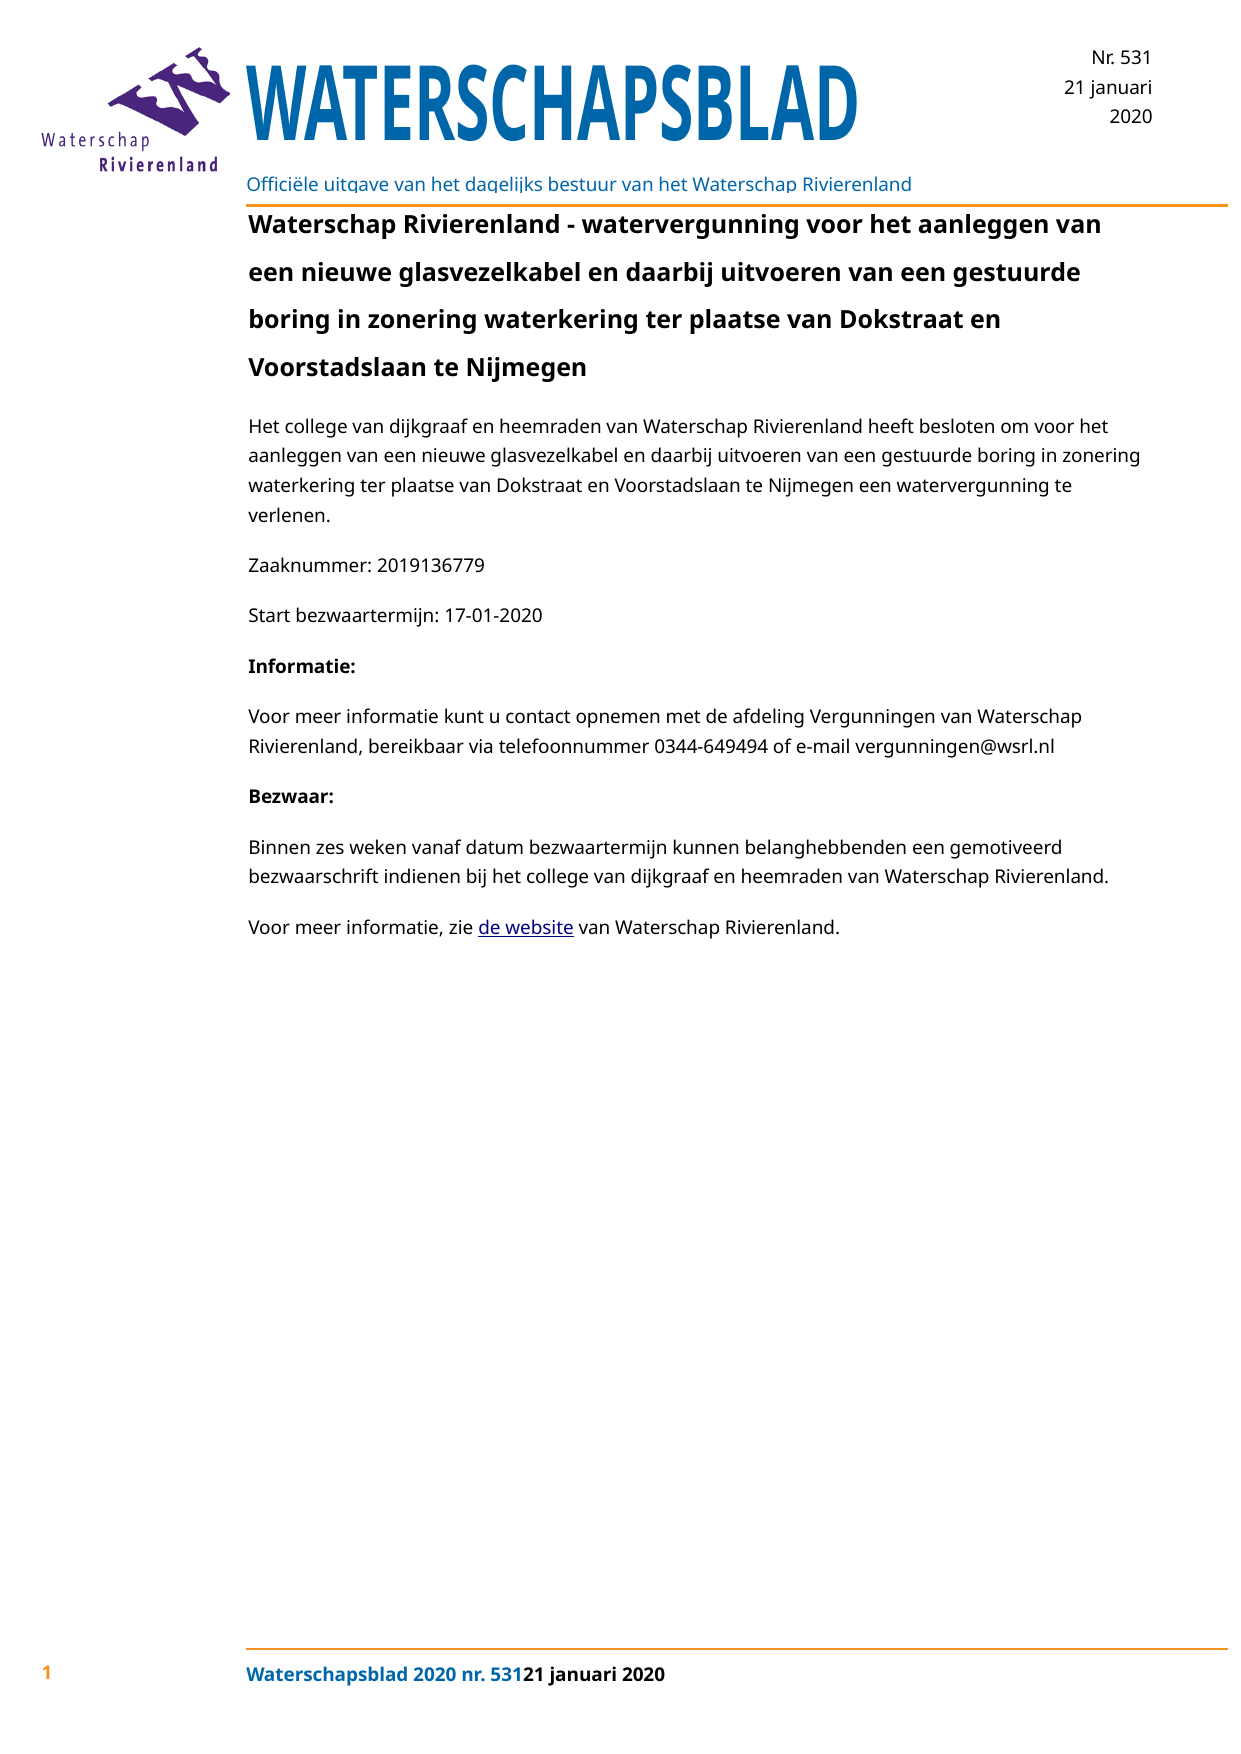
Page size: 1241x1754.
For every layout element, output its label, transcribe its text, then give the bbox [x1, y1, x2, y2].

text Zaaknummer: 2019136779 [248, 552, 1152, 578]
text Voor meer informatie, zie de website van Waterschap Rivierenland. [248, 914, 1152, 940]
text Het college van dijkgraaf en heemraden van Waterschap Rivierenland heeft besloten om voor het aanleggen van een nieuwe glasvezelkabel en daarbij uitvoeren van een gestuurde boring in zonering waterkering ter plaatse van Dokstraat en Voorstadslaan te Nijmegen een watervergunning te verlenen. [248, 413, 1152, 528]
text Start bezwaartermijn: 17-01-2020 [248, 603, 1152, 628]
picture [41, 47, 231, 172]
text Voor meer informatie kunt u contact opnemen met de afdeling Vergunningen van Waterschap Rivierenland, bereikbaar via telefoonnummer 0344-649494 of e-mail vergunningen@wsrl.nl [248, 703, 1152, 759]
text Waterschap Rivierenland - watervergunning voor het aanleggen van een nieuwe glasvezelkabel en daarbij uitvoeren van een gestuurde boring in zonering waterkering ter plaatse van Dokstraat en Voorstadslaan te Nijmegen [248, 207, 1152, 384]
text Binnen zes weken vanaf datum bezwaartermijn kunnen belanghebbenden een gemotiveerd bezwaarschrift indienen bij het college van dijkgraaf en heemraden van Waterschap Rivierenland. [248, 834, 1152, 889]
text Informatie: [248, 653, 1152, 679]
text Bezwaar: [248, 783, 1152, 809]
